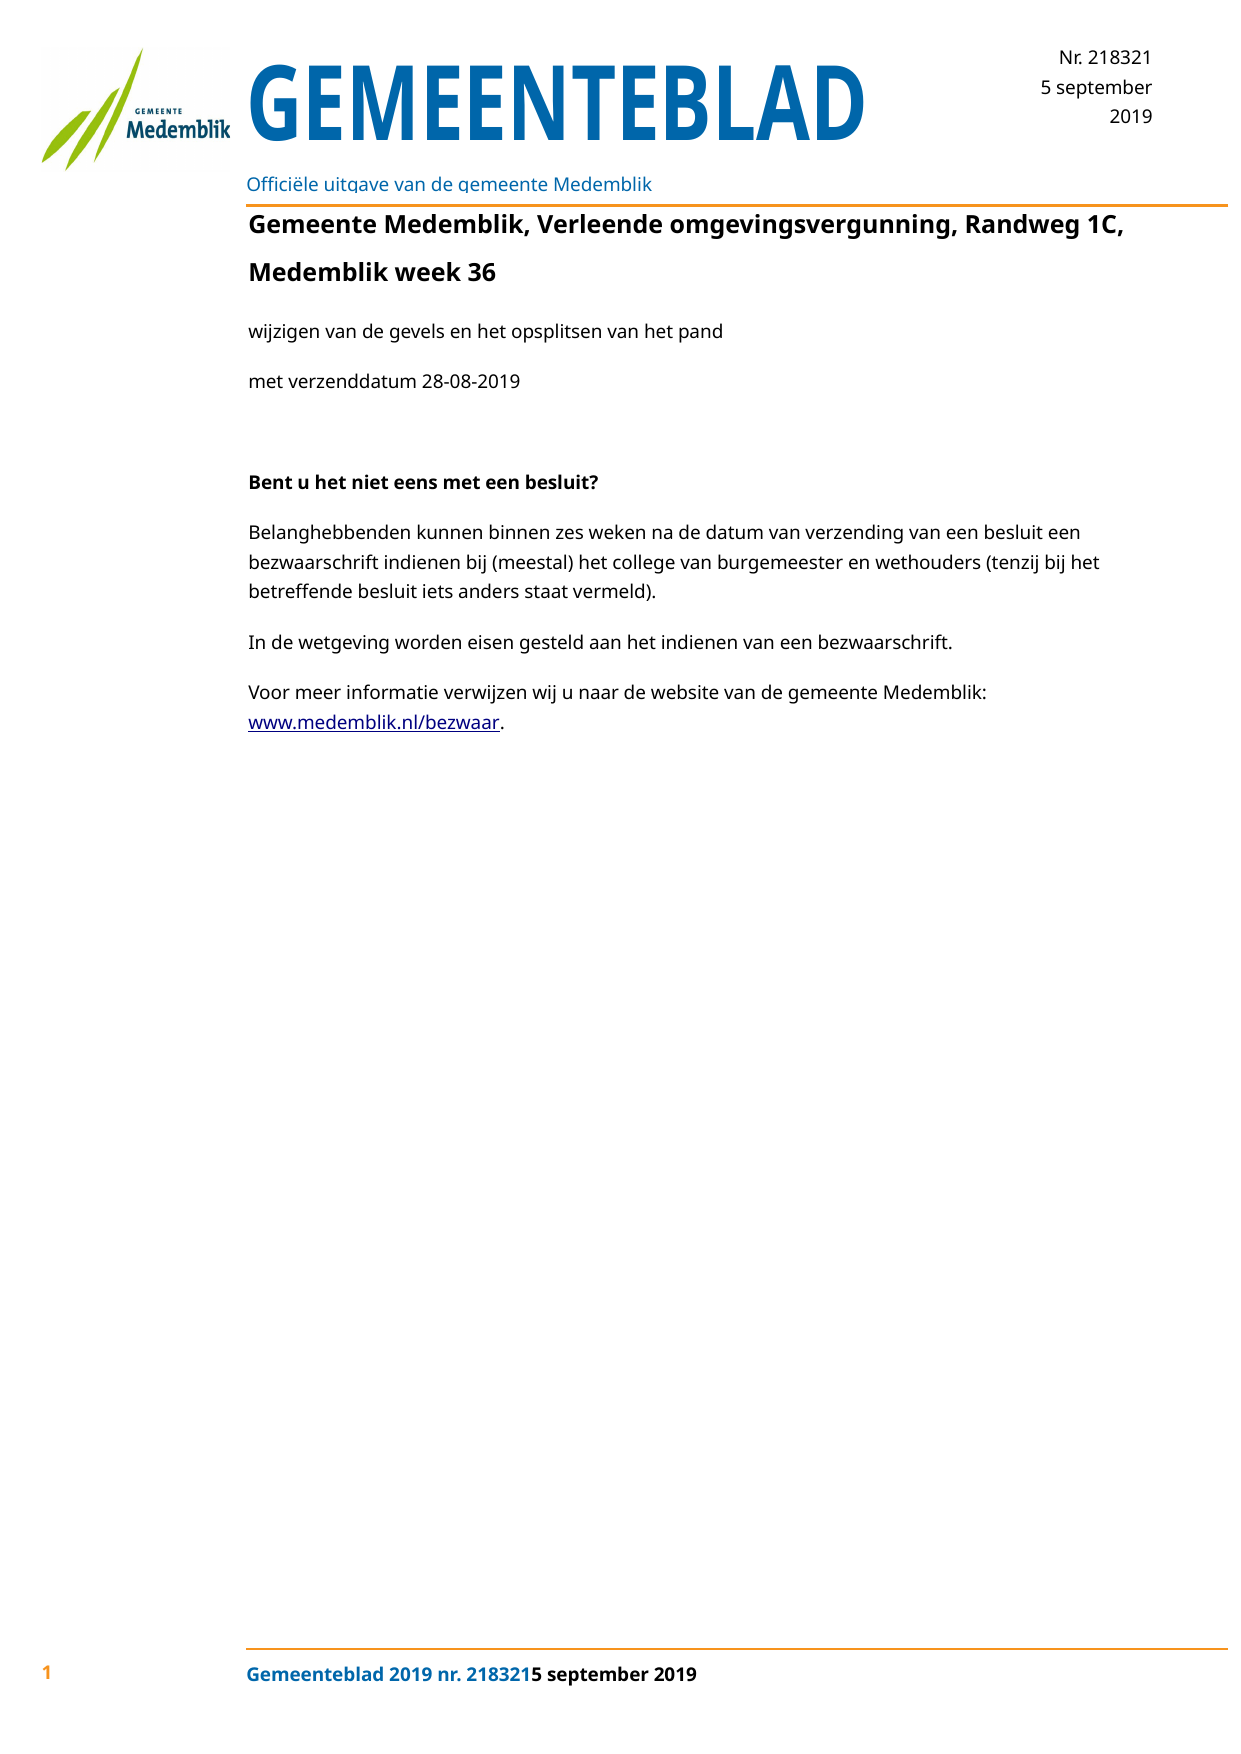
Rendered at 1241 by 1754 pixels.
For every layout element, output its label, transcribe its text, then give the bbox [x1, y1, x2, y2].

text Belanghebbenden kunnen binnen zes weken na de datum van verzending van een besluit een bezwaarschrift indienen bij (meestal) het college van burgemeester en wethouders (tenzij bij het betreffende besluit iets anders staat vermeld). [248, 519, 1152, 604]
text Gemeente Medemblik, Verleende omgevingsvergunning, Randweg 1C, Medemblik week 36 [248, 207, 1152, 288]
text Bent u het niet eens met een besluit? [248, 469, 1152, 495]
text Voor meer informatie verwijzen wij u naar de website van de gemeente Medemblik: www.medemblik.nl/bezwaar. [248, 679, 1152, 735]
picture [41, 47, 231, 172]
text In de wetgeving worden eisen gesteld aan het indienen van een bezwaarschrift. [248, 629, 1152, 655]
text wijzigen van de gevels en het opsplitsen van het pand [248, 318, 1152, 344]
text met verzenddatum 28-08-2019 [248, 368, 1152, 394]
